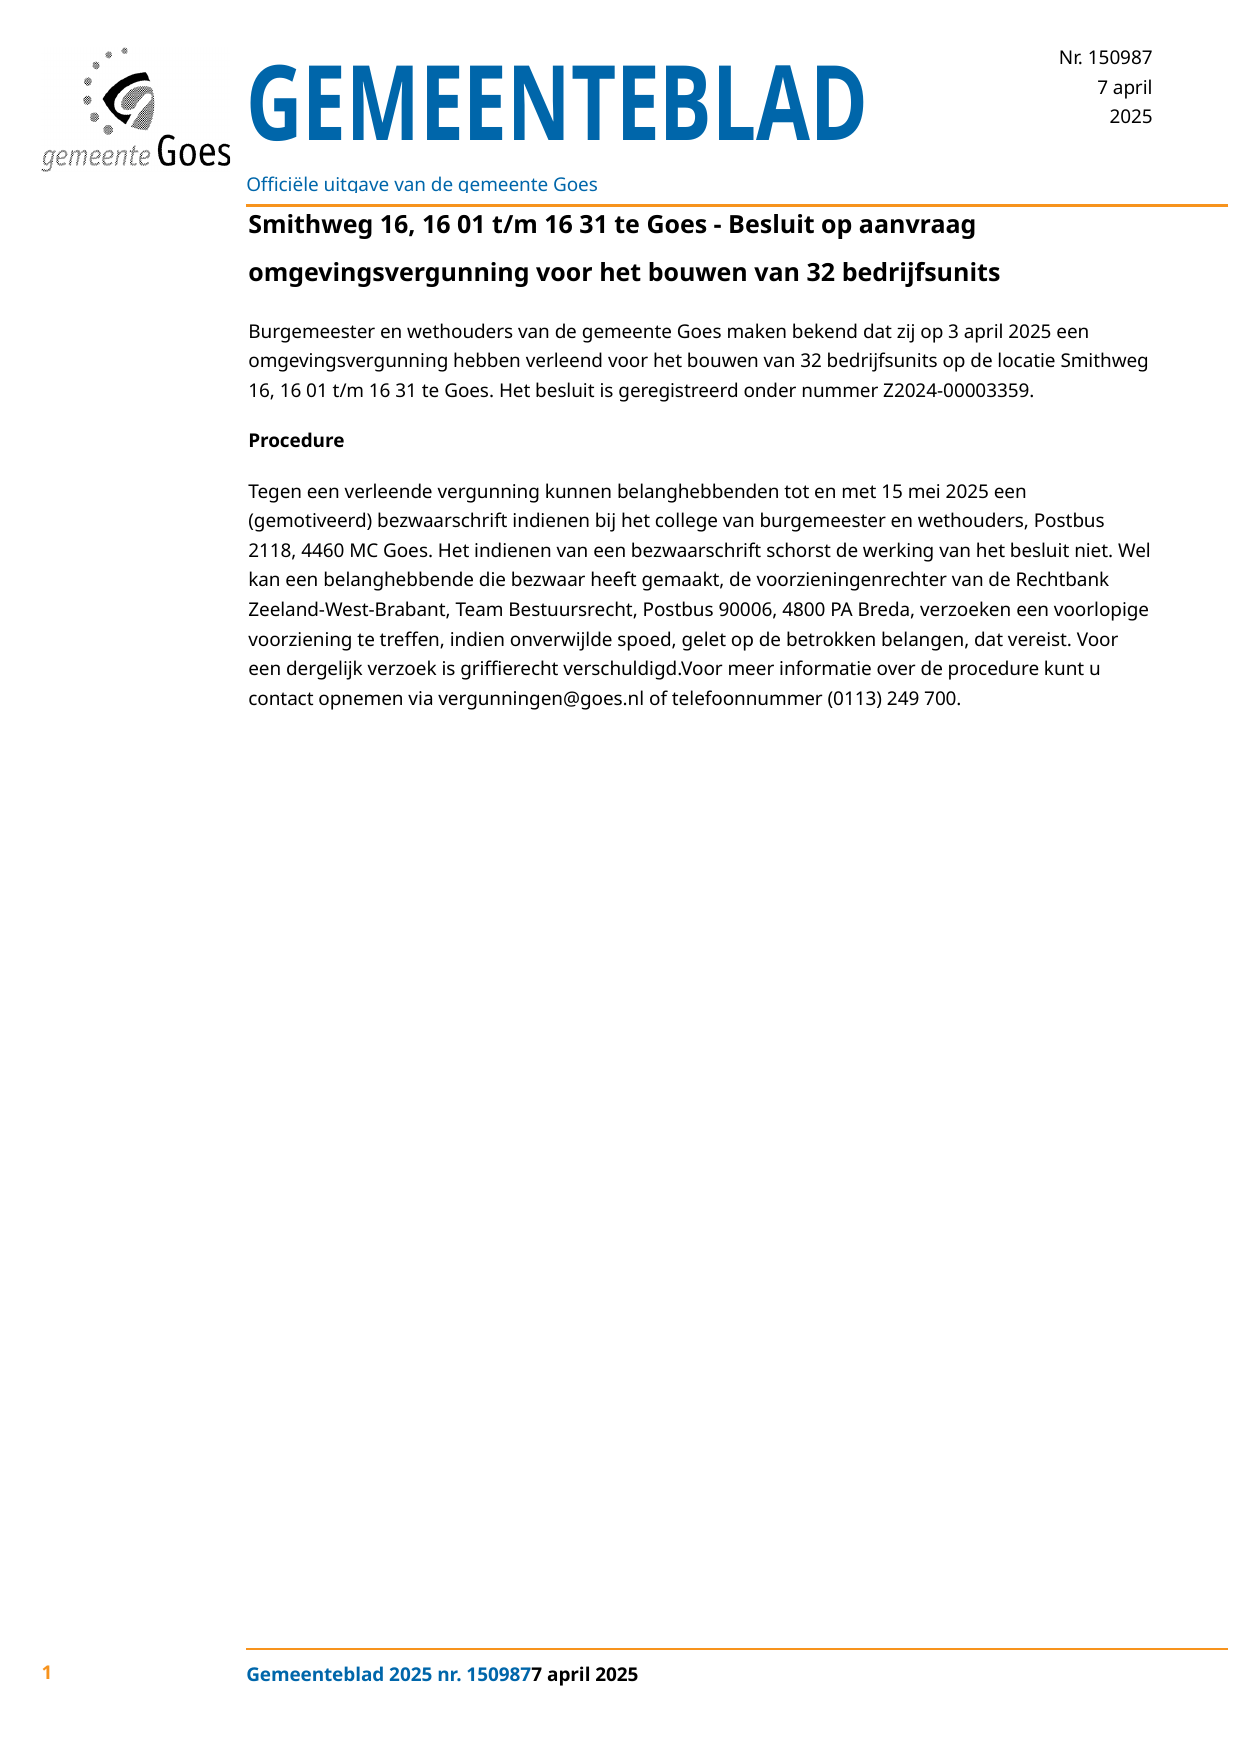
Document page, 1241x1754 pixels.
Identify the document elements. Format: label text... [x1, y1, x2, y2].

text Procedure [248, 427, 1152, 453]
text Burgemeester en wethouders van de gemeente Goes maken bekend dat zij op 3 april 2025 een omgevingsvergunning hebben verleend voor het bouwen van 32 bedrijfsunits op de locatie Smithweg 16, 16 01 t/m 16 31 te Goes. Het besluit is geregistreerd onder nummer Z2024-00003359. [248, 318, 1152, 403]
text Smithweg 16, 16 01 t/m 16 31 te Goes - Besluit op aanvraag omgevingsvergunning voor het bouwen van 32 bedrijfsunits [248, 207, 1152, 288]
picture [41, 47, 231, 172]
text Tegen een verleende vergunning kunnen belanghebbenden tot en met 15 mei 2025 een (gemotiveerd) bezwaarschrift indienen bij het college van burgemeester en wethouders, Postbus 2118, 4460 MC Goes. Het indienen van een bezwaarschrift schorst de werking van het besluit niet. Wel kan een belanghebbende die bezwaar heeft gemaakt, de voorzieningenrechter van de Rechtbank Zeeland-West-Brabant, Team Bestuursrecht, Postbus 90006, 4800 PA Breda, verzoeken een voorlopige voorziening te treffen, indien onverwijlde spoed, gelet op de betrokken belangen, dat vereist. Voor een dergelijk verzoek is griffierecht verschuldigd.Voor meer informatie over de procedure kunt u contact opnemen via vergunningen@goes.nl of telefoonnummer (0113) 249 700. [248, 478, 1152, 711]
